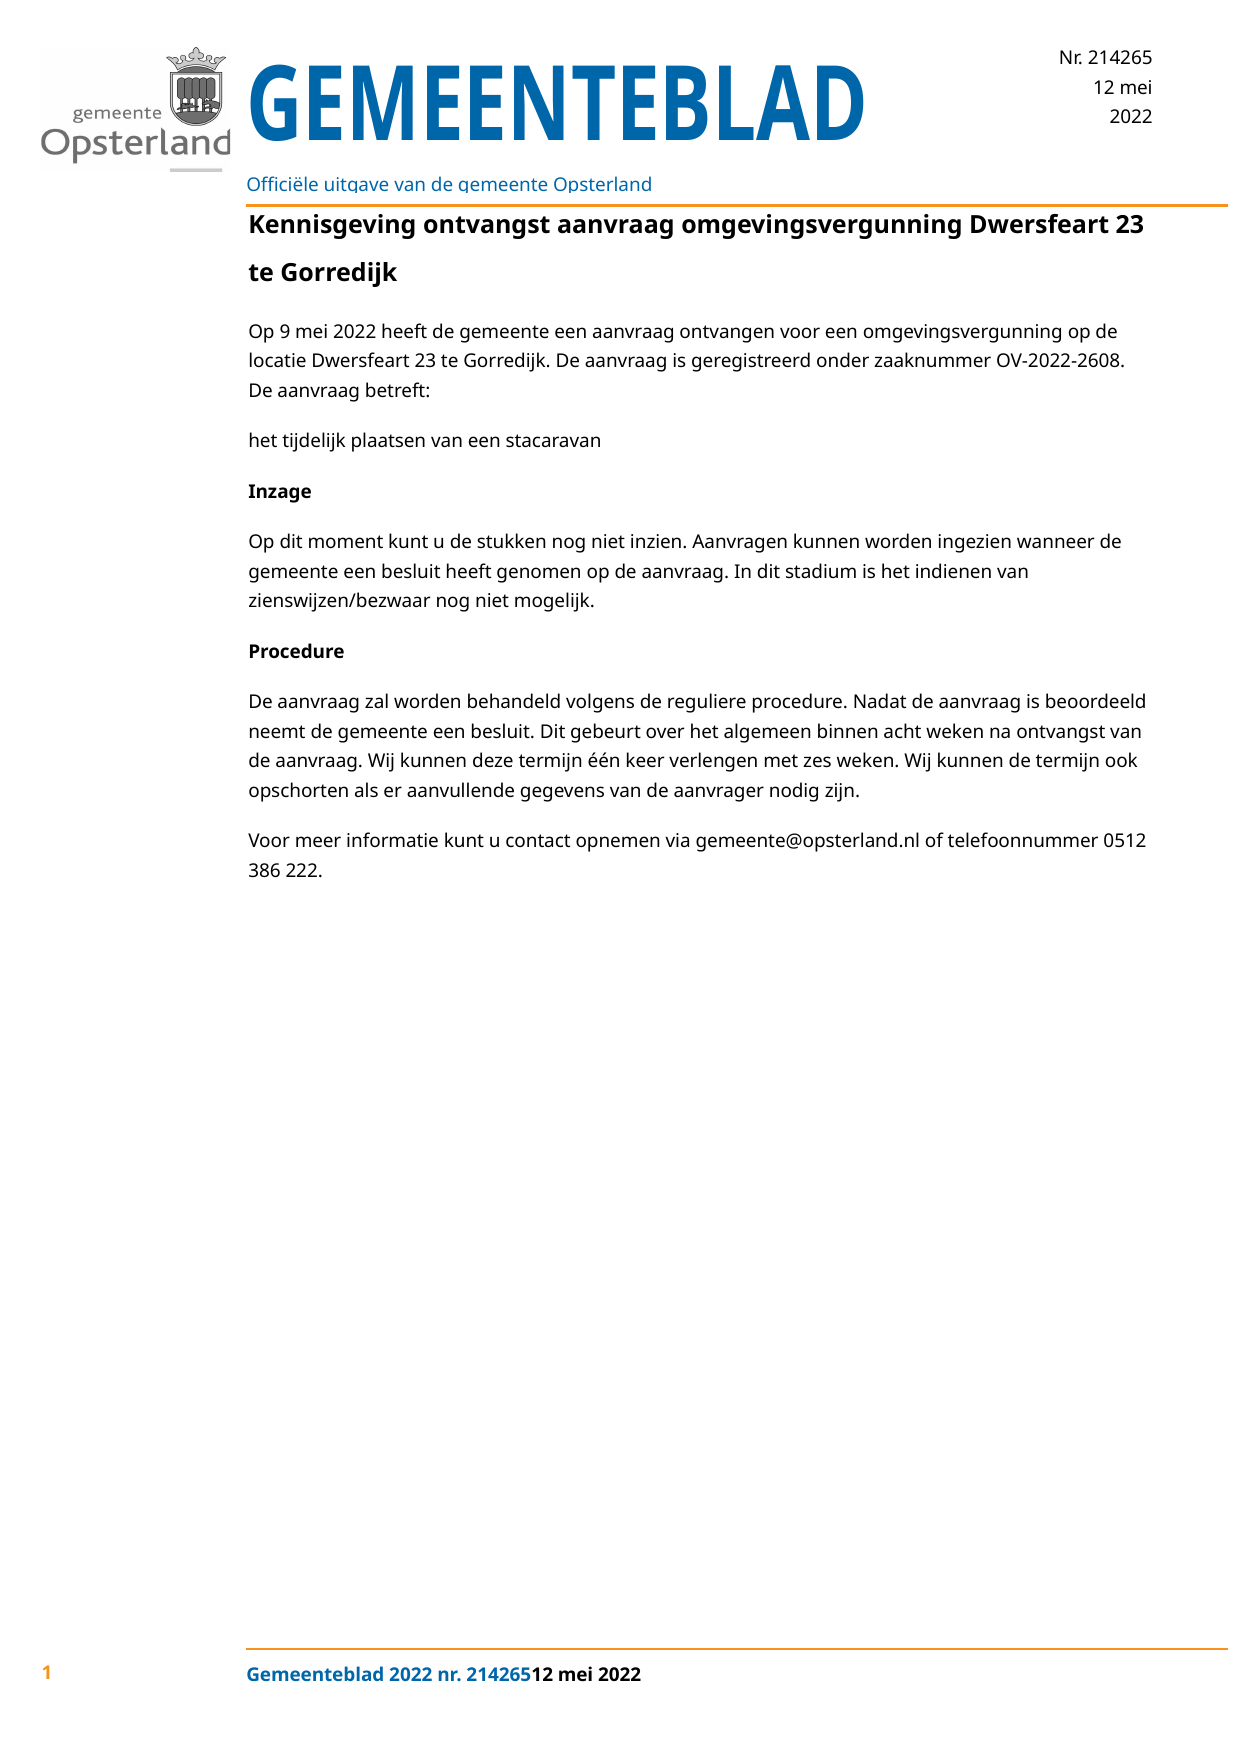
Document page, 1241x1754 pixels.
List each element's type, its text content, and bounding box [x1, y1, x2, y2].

picture [41, 47, 231, 172]
text De aanvraag zal worden behandeld volgens de reguliere procedure. Nadat de aanvraag is beoordeeld neemt de gemeente een besluit. Dit gebeurt over het algemeen binnen acht weken na ontvangst van de aanvraag. Wij kunnen deze termijn één keer verlengen met zes weken. Wij kunnen de termijn ook opschorten als er aanvullende gegevens van de aanvrager nodig zijn. [248, 688, 1152, 803]
text Op 9 mei 2022 heeft de gemeente een aanvraag ontvangen voor een omgevingsvergunning op de locatie Dwersfeart 23 te Gorredijk. De aanvraag is geregistreerd onder zaaknummer OV-2022-2608. De aanvraag betreft: [248, 318, 1152, 403]
text Procedure [248, 638, 1152, 664]
text Op dit moment kunt u de stukken nog niet inzien. Aanvragen kunnen worden ingezien wanneer de gemeente een besluit heeft genomen op de aanvraag. In dit stadium is het indienen van zienswijzen/bezwaar nog niet mogelijk. [248, 528, 1152, 613]
text Inzage [248, 478, 1152, 504]
text het tijdelijk plaatsen van een stacaravan [248, 427, 1152, 453]
text Voor meer informatie kunt u contact opnemen via gemeente@opsterland.nl of telefoonnummer 0512 386 222. [248, 827, 1152, 883]
text Kennisgeving ontvangst aanvraag omgevingsvergunning Dwersfeart 23 te Gorredijk [248, 207, 1152, 288]
